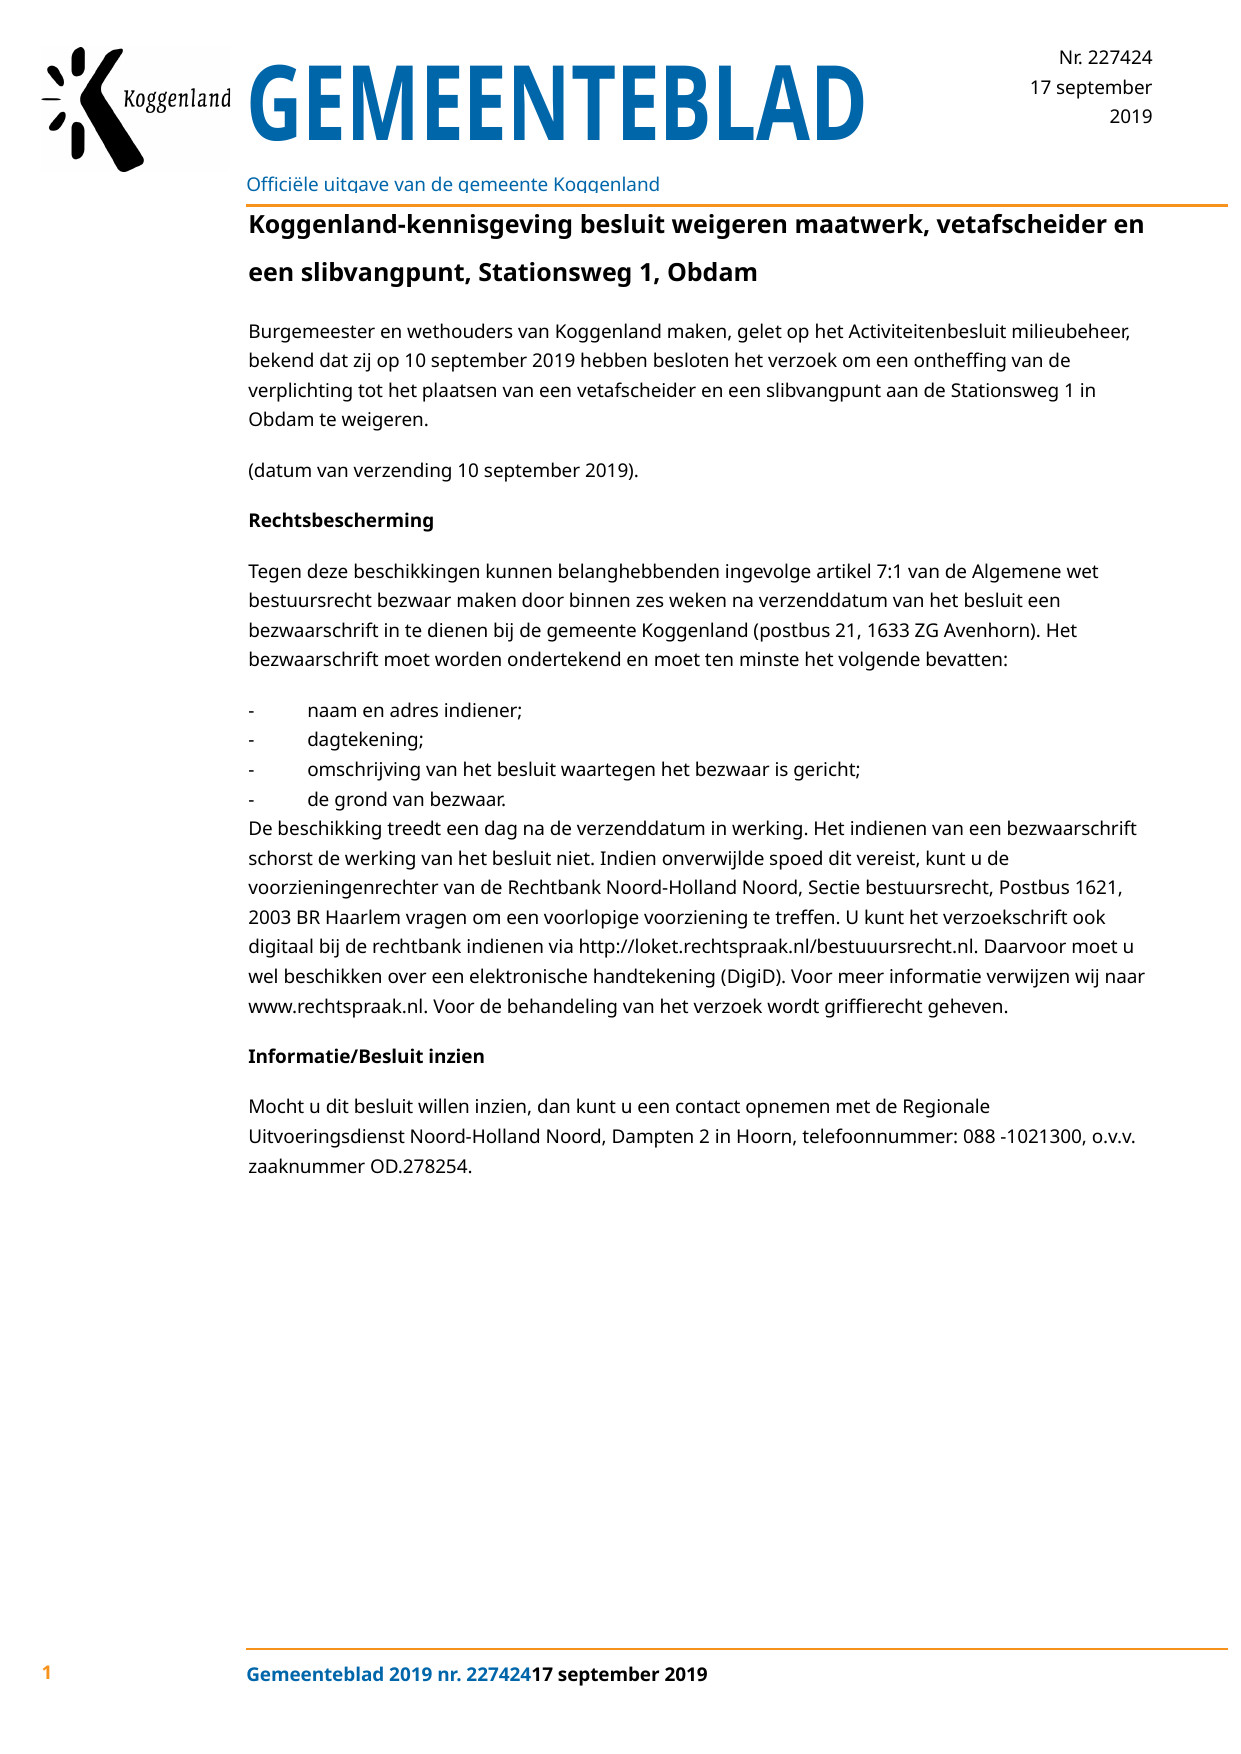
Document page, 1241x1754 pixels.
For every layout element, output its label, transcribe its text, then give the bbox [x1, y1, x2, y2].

text Tegen deze beschikkingen kunnen belanghebbenden ingevolge artikel 7:1 van de Algemene wet bestuursrecht bezwaar maken door binnen zes weken na verzenddatum van het besluit een bezwaarschrift in te dienen bij de gemeente Koggenland (postbus 21, 1633 ZG Avenhorn). Het bezwaarschrift moet worden ondertekend en moet ten minste het volgende bevatten: [248, 558, 1152, 672]
list de grond van bezwaar. [248, 786, 1152, 812]
text Mocht u dit besluit willen inzien, dan kunt u een contact opnemen met de Regionale Uitvoeringsdienst Noord-Holland Noord, Dampten 2 in Hoorn, telefoonnummer: 088 -1021300, o.v.v. zaaknummer OD.278254. [248, 1094, 1152, 1179]
list dagtekening; [248, 727, 1152, 752]
text Rechtsbescherming [248, 507, 1152, 533]
text Burgemeester en wethouders van Koggenland maken, gelet op het Activiteitenbesluit milieubeheer, bekend dat zij op 10 september 2019 hebben besloten het verzoek om een ontheffing van de verplichting tot het plaatsen van een vetafscheider en een slibvangpunt aan de Stationsweg 1 in Obdam te weigeren. [248, 318, 1152, 432]
list omschrijving van het besluit waartegen het bezwaar is gericht; [248, 756, 1152, 782]
text De beschikking treedt een dag na de verzenddatum in werking. Het indienen van een bezwaarschrift schorst de werking van het besluit niet. Indien onverwijlde spoed dit vereist, kunt u de voorzieningenrechter van de Rechtbank Noord-Holland Noord, Sectie bestuursrecht, Postbus 1621, 2003 BR Haarlem vragen om een voorlopige voorziening te treffen. U kunt het verzoekschrift ook digitaal bij de rechtbank indienen via http://loket.rechtspraak.nl/bestuuursrecht.nl. Daarvoor moet u wel beschikken over een elektronische handtekening (DigiD). Voor meer informatie verwijzen wij naar www.rechtspraak.nl. Voor de behandeling van het verzoek wordt griffierecht geheven. [248, 815, 1152, 1019]
text Informatie/Besluit inzien [248, 1043, 1152, 1069]
text Koggenland-kennisgeving besluit weigeren maatwerk, vetafscheider en een slibvangpunt, Stationsweg 1, Obdam [248, 207, 1152, 288]
list naam en adres indiener; [248, 697, 1152, 723]
picture [41, 47, 231, 172]
text (datum van verzending 10 september 2019). [248, 457, 1152, 483]
